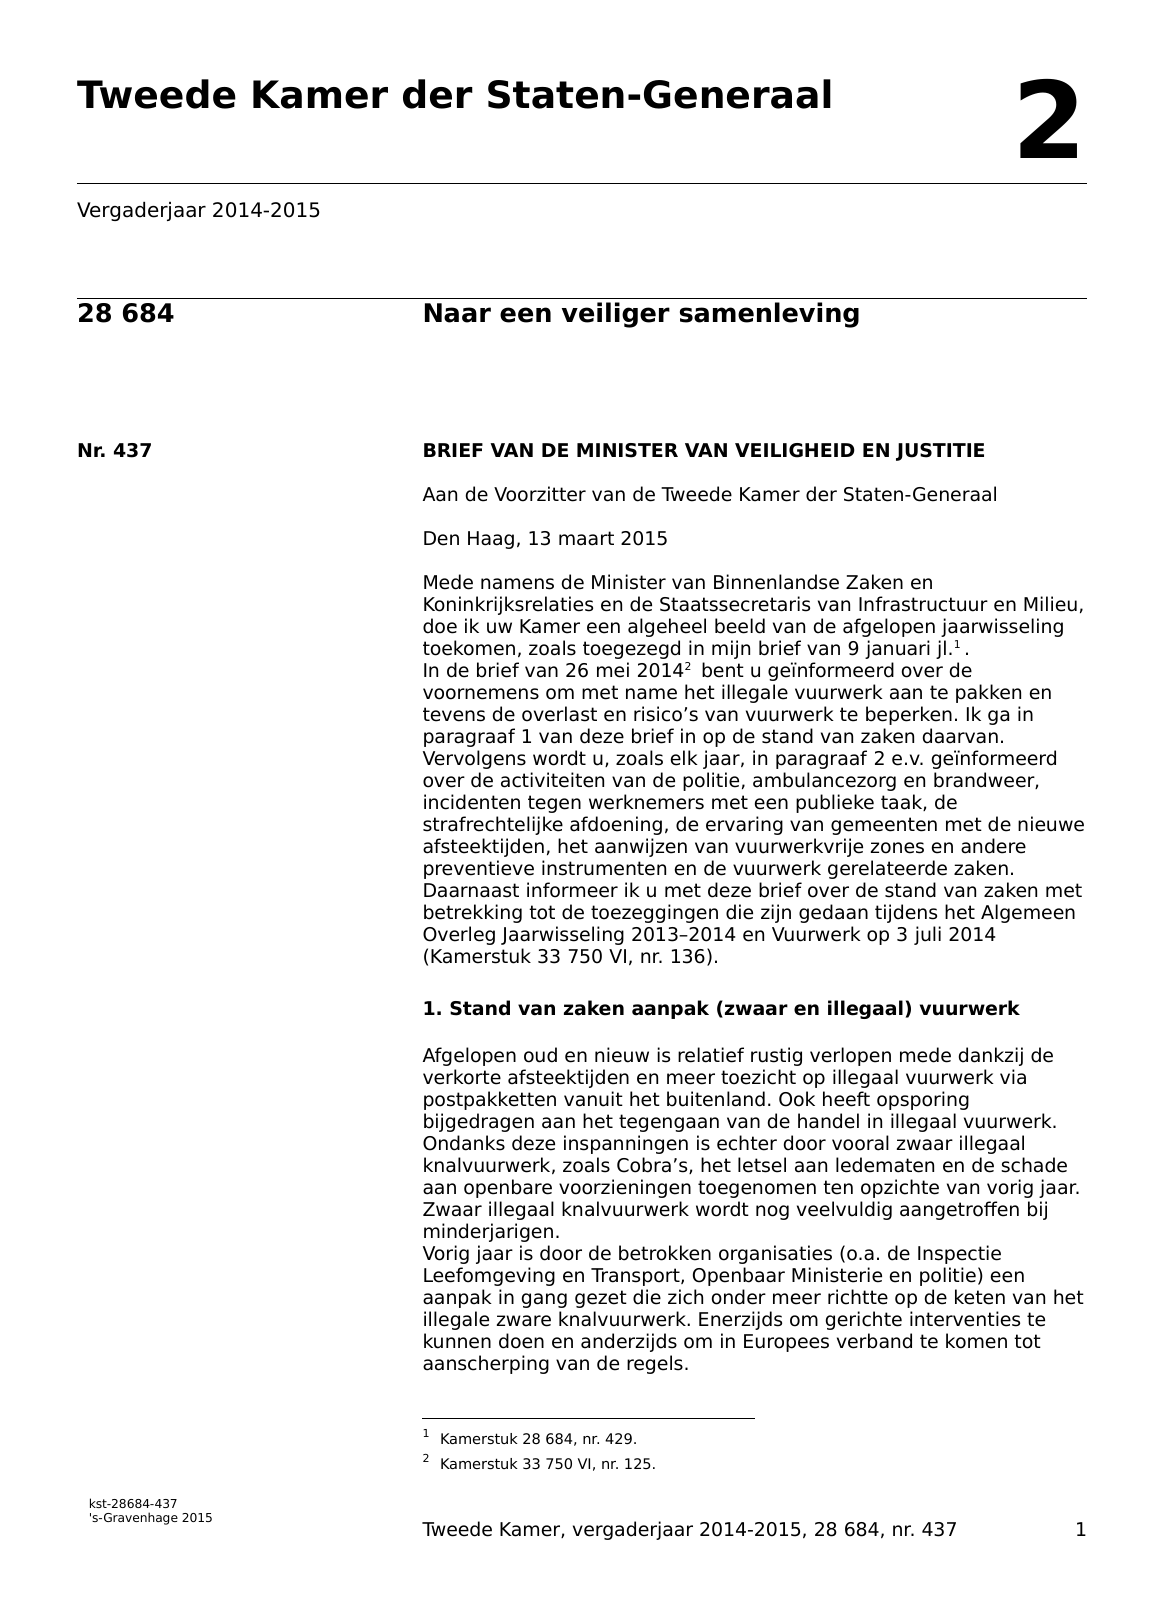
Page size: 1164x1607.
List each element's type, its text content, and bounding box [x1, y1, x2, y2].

text Afgelopen oud en nieuw is relatief rustig verlopen mede dankzij de verkorte afsteektijden en meer toezicht op illegaal vuurwerk via postpakketten vanuit het buitenland. Ook heeft opsporing bijgedragen aan het tegengaan van de handel in illegaal vuurwerk. Ondanks deze inspanningen is echter door vooral zwaar illegaal knalvuurwerk, zoals Cobra’s, het letsel aan ledematen en de schade aan openbare voorzieningen toegenomen ten opzichte van vorig jaar. Zwaar illegaal knalvuurwerk wordt nog veelvuldig aangetroffen bij minderjarigen. [422, 1045, 1087, 1243]
text Vorig jaar is door de betrokken organisaties (o.a. de Inspectie Leefomgeving en Transport, Openbaar Ministerie en politie) een aanpak in gang gezet die zich onder meer richtte op de keten van het illegale zware knalvuurwerk. Enerzijds om gerichte interventies te kunnen doen en anderzijds om in Europees verband te komen tot aanscherping van de regels. [422, 1243, 1087, 1374]
text In de brief van 26 mei 2014 bent u geïnformeerd over de voornemens om met name het illegale vuurwerk aan te pakken en tevens de overlast en risico’s van vuurwerk te beperken. Ik ga in paragraaf 1 van deze brief in op de stand van zaken daarvan. Vervolgens wordt u, zoals elk jaar, in paragraaf 2 e.v. geïnformeerd over de activiteiten van de politie, ambulancezorg en brandweer, incidenten tegen werknemers met een publieke taak, de strafrechtelijke afdoening, de ervaring van gemeenten met de nieuwe afsteektijden, het aanwijzen van vuurwerkvrije zones en andere preventieve instrumenten en de vuurwerk gerelateerde zaken. Daarnaast informeer ik u met deze brief over de stand van zaken met betrekking tot de toezeggingen die zijn gedaan tijdens het Algemeen Overleg Jaarwisseling 2013–2014 en Vuurwerk op 3 juli 2014 (Kamerstuk 33 750 VI, nr. 136). [422, 660, 1087, 968]
table_header 2 [886, 59, 1087, 183]
text Aan de Voorzitter van de Tweede Kamer der Staten-Generaal [422, 484, 1087, 506]
text Kamerstuk 28 684, nr. 429. [422, 1427, 1087, 1449]
table_cell Vergaderjaar 2014-2015 [77, 184, 1087, 298]
text Mede namens de Minister van Binnenlandse Zaken en Koninkrijksrelaties en de Staatssecretaris van Infrastructuur en Milieu, doe ik uw Kamer een algeheel beeld van de afgelopen jaarwisseling toekomen, zoals toegezegd in mijn brief van 9 januari jl.. [422, 572, 1087, 660]
subtitle 28 684 Naar een veiliger samenleving [77, 299, 1087, 329]
text 's-Gravenhage 2015 [88, 1511, 323, 1525]
table_header Tweede Kamer der Staten-Generaal [77, 59, 886, 183]
subtitle 1. Stand van zaken aanpak (zwaar en illegaal) vuurwerk [422, 998, 1087, 1020]
text Den Haag, 13 maart 2015 [422, 528, 1087, 550]
text Kamerstuk 33 750 VI, nr. 125. [422, 1452, 1087, 1474]
subtitle Nr. 437 BRIEF VAN DE MINISTER VAN VEILIGHEID EN JUSTITIE [77, 440, 1087, 462]
text kst-28684-437 [88, 1497, 323, 1511]
